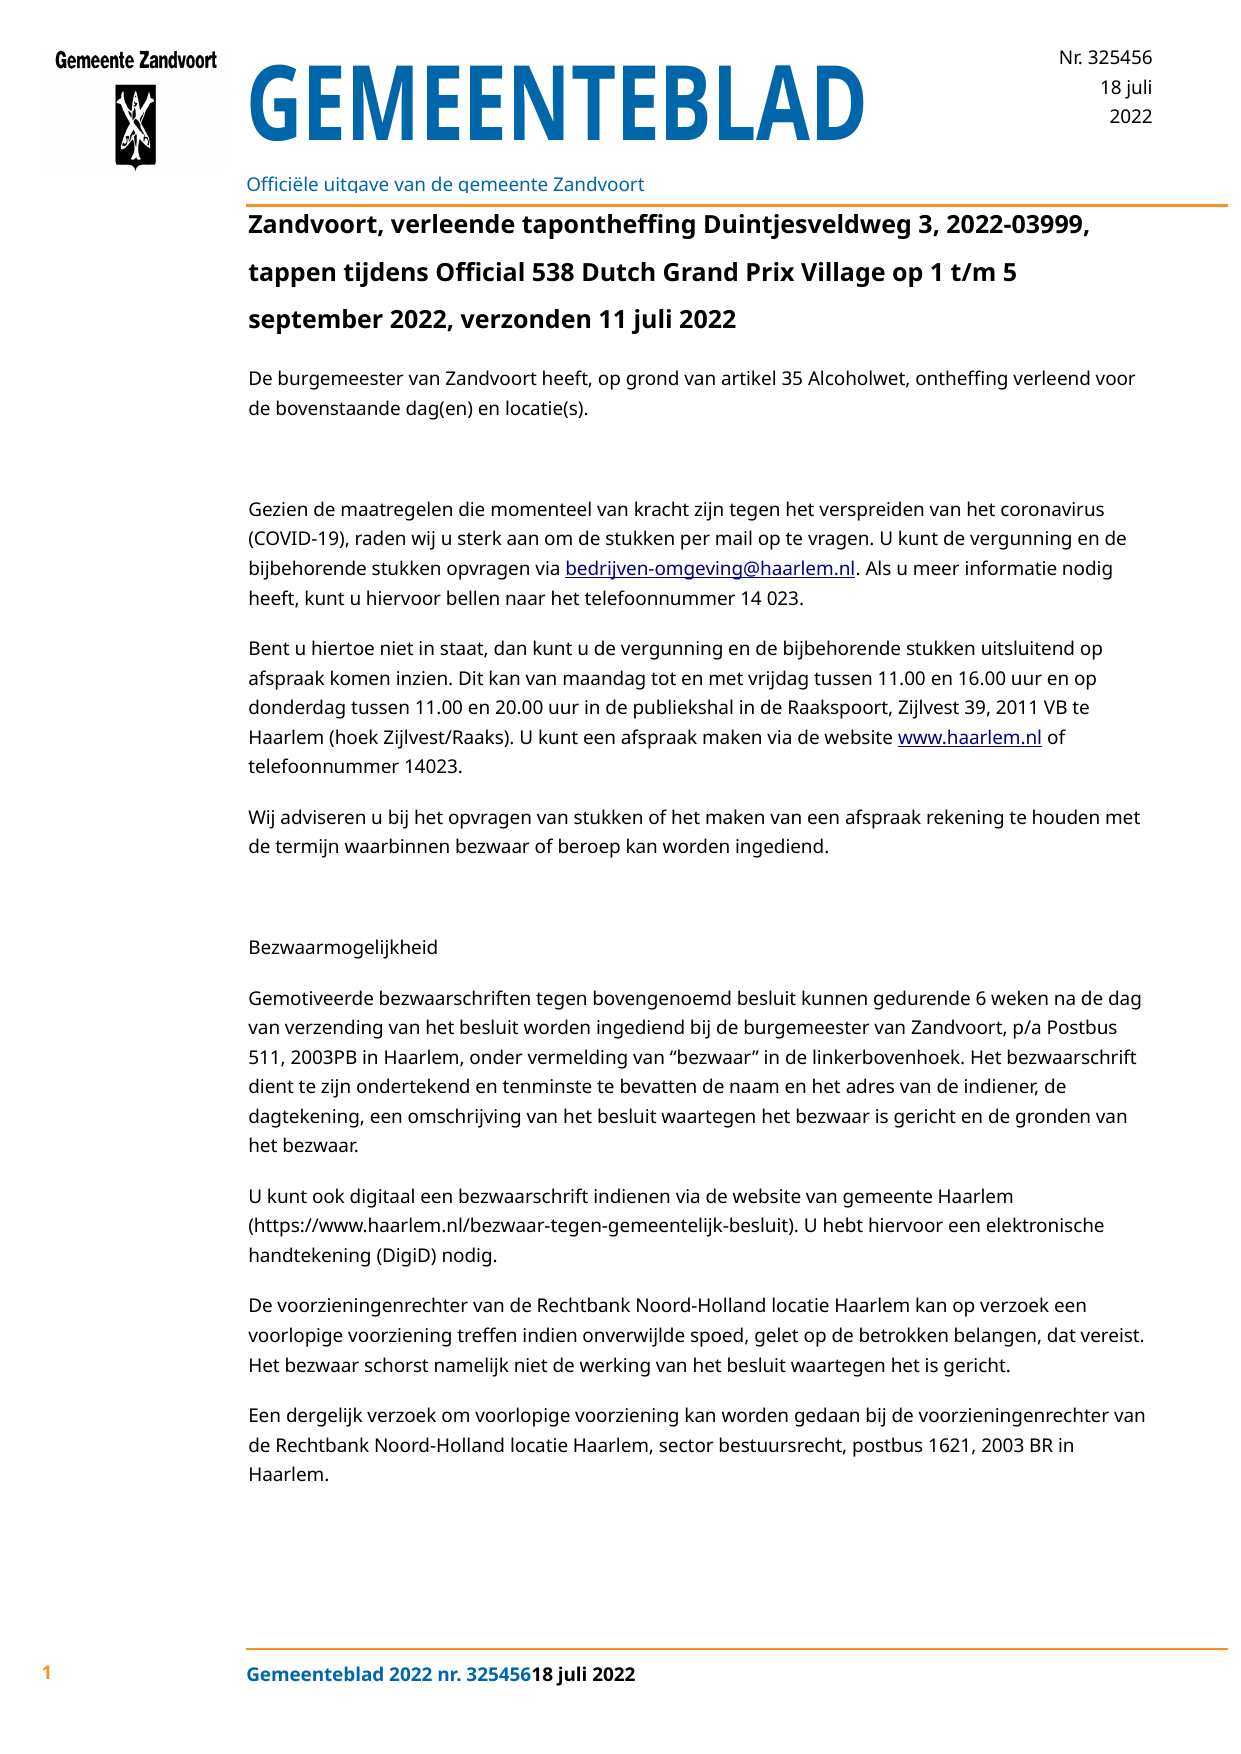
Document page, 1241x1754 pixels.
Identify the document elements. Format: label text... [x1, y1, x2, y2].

text Bezwaarmogelijkheid [248, 934, 1152, 960]
text De voorzieningenrechter van de Rechtbank Noord-Holland locatie Haarlem kan op verzoek een voorlopige voorziening treffen indien onverwijlde spoed, gelet op de betrokken belangen, dat vereist. Het bezwaar schorst namelijk niet de werking van het besluit waartegen het is gericht. [248, 1293, 1152, 1377]
picture [41, 47, 231, 172]
text Bent u hiertoe niet in staat, dan kunt u de vergunning en de bijbehorende stukken uitsluitend op afspraak komen inzien. Dit kan van maandag tot en met vrijdag tussen 11.00 en 16.00 uur en op donderdag tussen 11.00 en 20.00 uur in de publiekshal in de Raakspoort, Zijlvest 39, 2011 VB te Haarlem (hoek Zijlvest/Raaks). U kunt een afspraak maken via de website www.haarlem.nl of telefoonnummer 14023. [248, 635, 1152, 779]
text Een dergelijk verzoek om voorlopige voorziening kan worden gedaan bij de voorzieningenrechter van de Rechtbank Noord-Holland locatie Haarlem, sector bestuursrecht, postbus 1621, 2003 BR in Haarlem. [248, 1402, 1152, 1487]
text Gemotiveerde bezwaarschriften tegen bovengenoemd besluit kunnen gedurende 6 weken na de dag van verzending van het besluit worden ingediend bij de burgemeester van Zandvoort, p/a Postbus 511, 2003PB in Haarlem, onder vermelding van “bezwaar” in de linkerbovenhoek. Het bezwaarschrift dient te zijn ondertekend en tenminste te bevatten de naam en het adres van de indiener, de dagtekening, een omschrijving van het besluit waartegen het bezwaar is gericht en de gronden van het bezwaar. [248, 985, 1152, 1158]
text De burgemeester van Zandvoort heeft, op grond van artikel 35 Alcoholwet, ontheffing verleend voor de bovenstaande dag(en) en locatie(s). [248, 366, 1152, 421]
text Zandvoort, verleende tapontheffing Duintjesveldweg 3, 2022-03999, tappen tijdens Official 538 Dutch Grand Prix Village op 1 t/m 5 september 2022, verzonden 11 juli 2022 [248, 207, 1152, 336]
text U kunt ook digitaal een bezwaarschrift indienen via de website van gemeente Haarlem (https://www.haarlem.nl/bezwaar-tegen-gemeentelijk-besluit). U hebt hiervoor een elektronische handtekening (DigiD) nodig. [248, 1183, 1152, 1268]
text Gezien de maatregelen die momenteel van kracht zijn tegen het verspreiden van het coronavirus (COVID-19), raden wij u sterk aan om de stukken per mail op te vragen. U kunt de vergunning en de bijbehorende stukken opvragen via bedrijven-omgeving@haarlem.nl. Als u meer informatie nodig heeft, kunt u hiervoor bellen naar het telefoonnummer 14 023. [248, 496, 1152, 610]
text Wij adviseren u bij het opvragen van stukken of het maken van een afspraak rekening te houden met de termijn waarbinnen bezwaar of beroep kan worden ingediend. [248, 804, 1152, 859]
